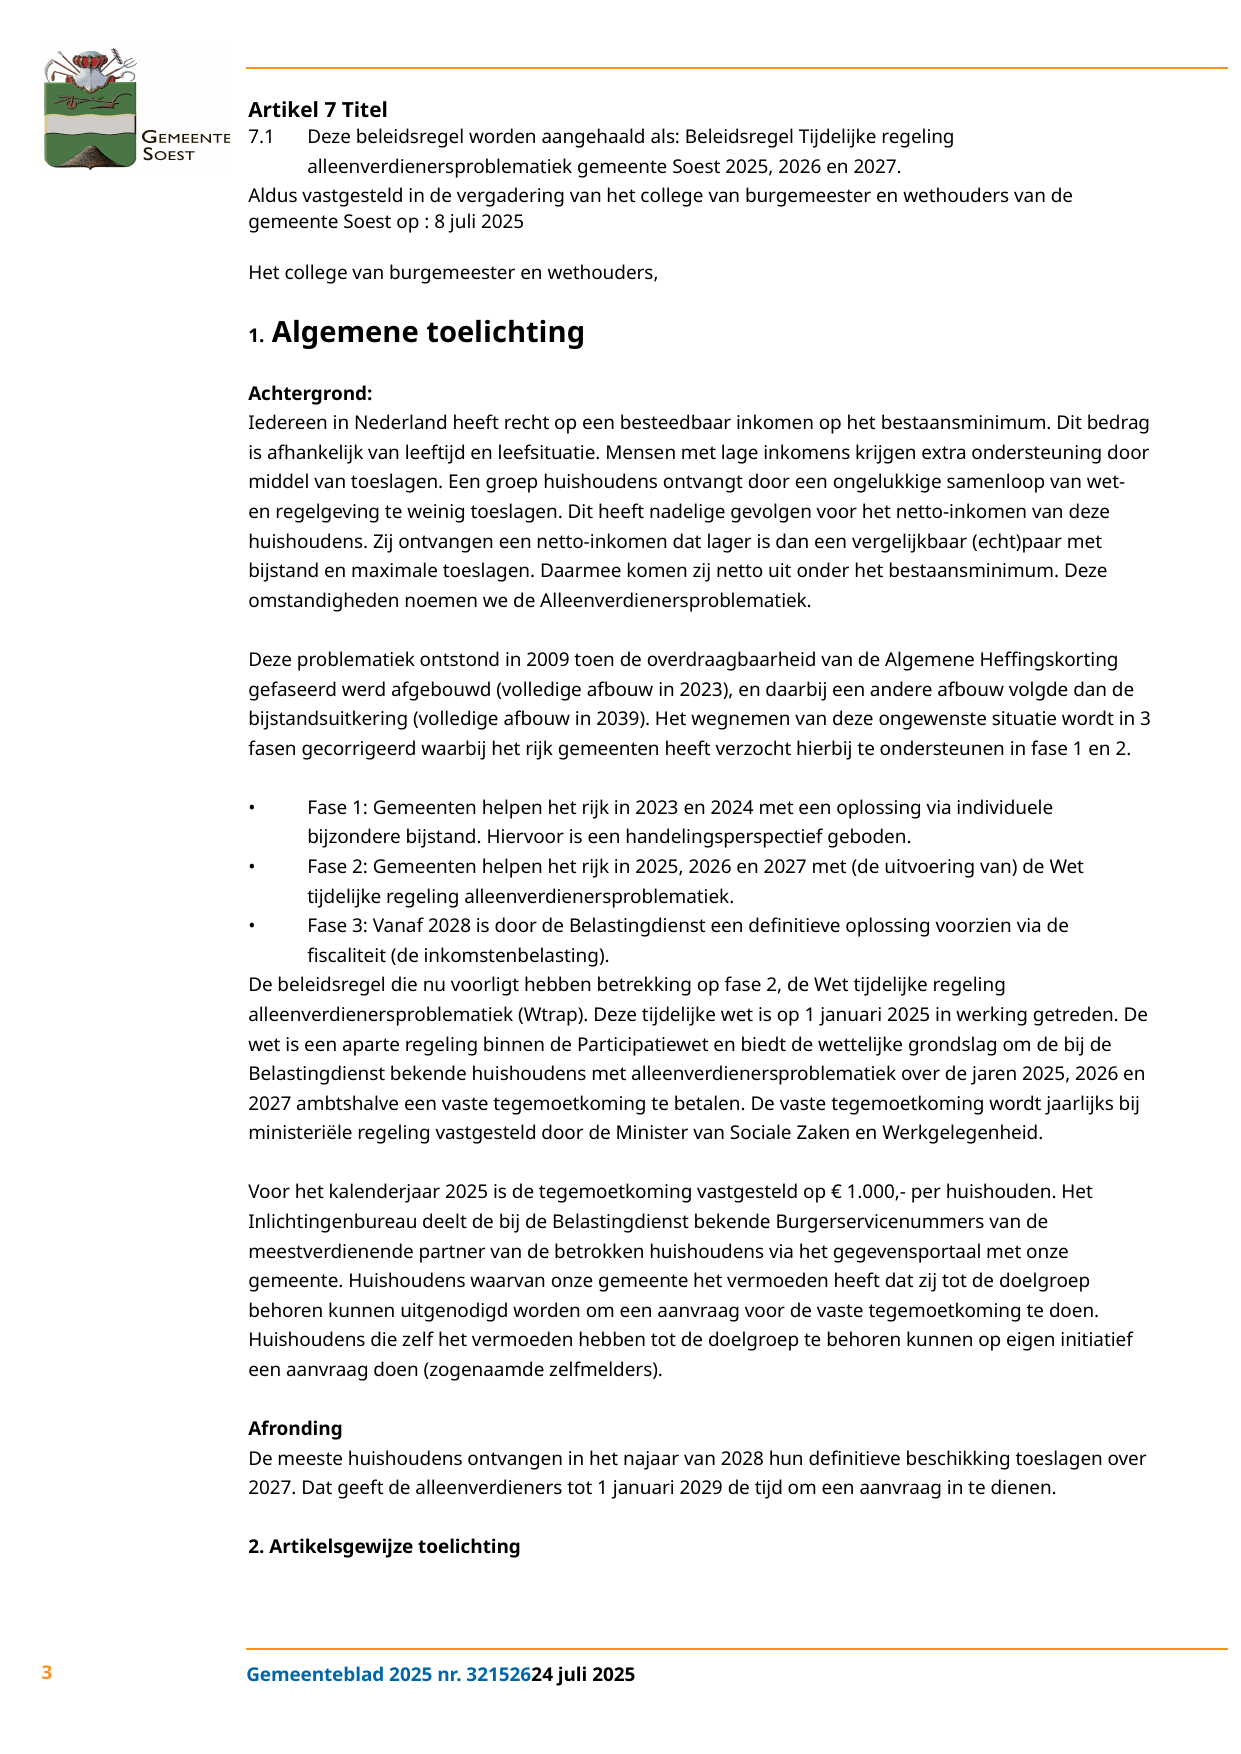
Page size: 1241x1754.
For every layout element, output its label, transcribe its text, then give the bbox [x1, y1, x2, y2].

text Iedereen in Nederland heeft recht op een besteedbaar inkomen op het bestaansminimum. Dit bedrag is afhankelijk van leeftijd en leefsituatie. Mensen met lage inkomens krijgen extra ondersteuning door middel van toeslagen. Een groep huishoudens ontvangt door een ongelukkige samenloop van wet- en regelgeving te weinig toeslagen. Dit heeft nadelige gevolgen voor het netto-inkomen van deze huishoudens. Zij ontvangen een netto-inkomen dat lager is dan een vergelijkbaar (echt)paar met bijstand en maximale toeslagen. Daarmee komen zij netto uit onder het bestaansminimum. Deze omstandigheden noemen we de Alleenverdienersproblematiek. [248, 409, 1152, 613]
text 1. Algemene toelichting [248, 311, 1152, 351]
text Afronding [248, 1415, 1152, 1441]
list Fase 3: Vanaf 2028 is door de Belastingdienst een definitieve oplossing voorzien via de fiscaliteit (de inkomstenbelasting). [248, 912, 1152, 968]
text Achtergrond: [248, 380, 1152, 406]
list Fase 2: Gemeenten helpen het rijk in 2025, 2026 en 2027 met (de uitvoering van) de Wet tijdelijke regeling alleenverdienersproblematiek. [248, 853, 1152, 908]
list Deze beleidsregel worden aangehaald als: Beleidsregel Tijdelijke regeling alleenverdienersproblematiek gemeente Soest 2025, 2026 en 2027. [248, 123, 1152, 178]
list Fase 1: Gemeenten helpen het rijk in 2023 en 2024 met een oplossing via individuele bijzondere bijstand. Hiervoor is een handelingsperspectief geboden. [248, 794, 1152, 849]
text Voor het kalenderjaar 2025 is de tegemoetkoming vastgesteld op € 1.000,- per huishouden. Het Inlichtingenbureau deelt de bij de Belastingdienst bekende Burgerservicenummers van de meestverdienende partner van de betrokken huishoudens via het gegevensportaal met onze gemeente. Huishoudens waarvan onze gemeente het vermoeden heeft dat zij tot de doelgroep behoren kunnen uitgenodigd worden om een aanvraag voor de vaste tegemoetkoming te doen. Huishoudens die zelf het vermoeden hebben tot de doelgroep te behoren kunnen op eigen initiatief een aanvraag doen (zogenaamde zelfmelders). [248, 1179, 1152, 1382]
text Aldus vastgesteld in de vergadering van het college van burgemeester en wethouders van de gemeente Soest op : 8 juli 2025 [248, 182, 1152, 234]
text Deze problematiek ontstond in 2009 toen de overdraagbaarheid van de Algemene Heffingskorting gefaseerd werd afgebouwd (volledige afbouw in 2023), en daarbij een andere afbouw volgde dan de bijstandsuitkering (volledige afbouw in 2039). Het wegnemen van deze ongewenste situatie wordt in 3 fasen gecorrigeerd waarbij het rijk gemeenten heeft verzocht hierbij te ondersteunen in fase 1 en 2. [248, 646, 1152, 761]
text 2. Artikelsgewijze toelichting [248, 1534, 1152, 1559]
text De beleidsregel die nu voorligt hebben betrekking op fase 2, de Wet tijdelijke regeling alleenverdienersproblematiek (Wtrap). Deze tijdelijke wet is op 1 januari 2025 in werking getreden. De wet is een aparte regeling binnen de Participatiewet en biedt de wettelijke grondslag om de bij de Belastingdienst bekende huishoudens met alleenverdienersproblematiek over de jaren 2025, 2026 en 2027 ambtshalve een vaste tegemoetkoming te betalen. De vaste tegemoetkoming wordt jaarlijks bij ministeriële regeling vastgesteld door de Minister van Sociale Zaken en Werkgelegenheid. [248, 972, 1152, 1145]
picture [41, 47, 231, 172]
text Het college van burgemeester en wethouders, [248, 259, 1152, 285]
text Artikel 7 Titel [248, 95, 1152, 123]
text De meeste huishoudens ontvangen in het najaar van 2028 hun definitieve beschikking toeslagen over 2027. Dat geeft de alleenverdieners tot 1 januari 2029 de tijd om een aanvraag in te dienen. [248, 1445, 1152, 1500]
